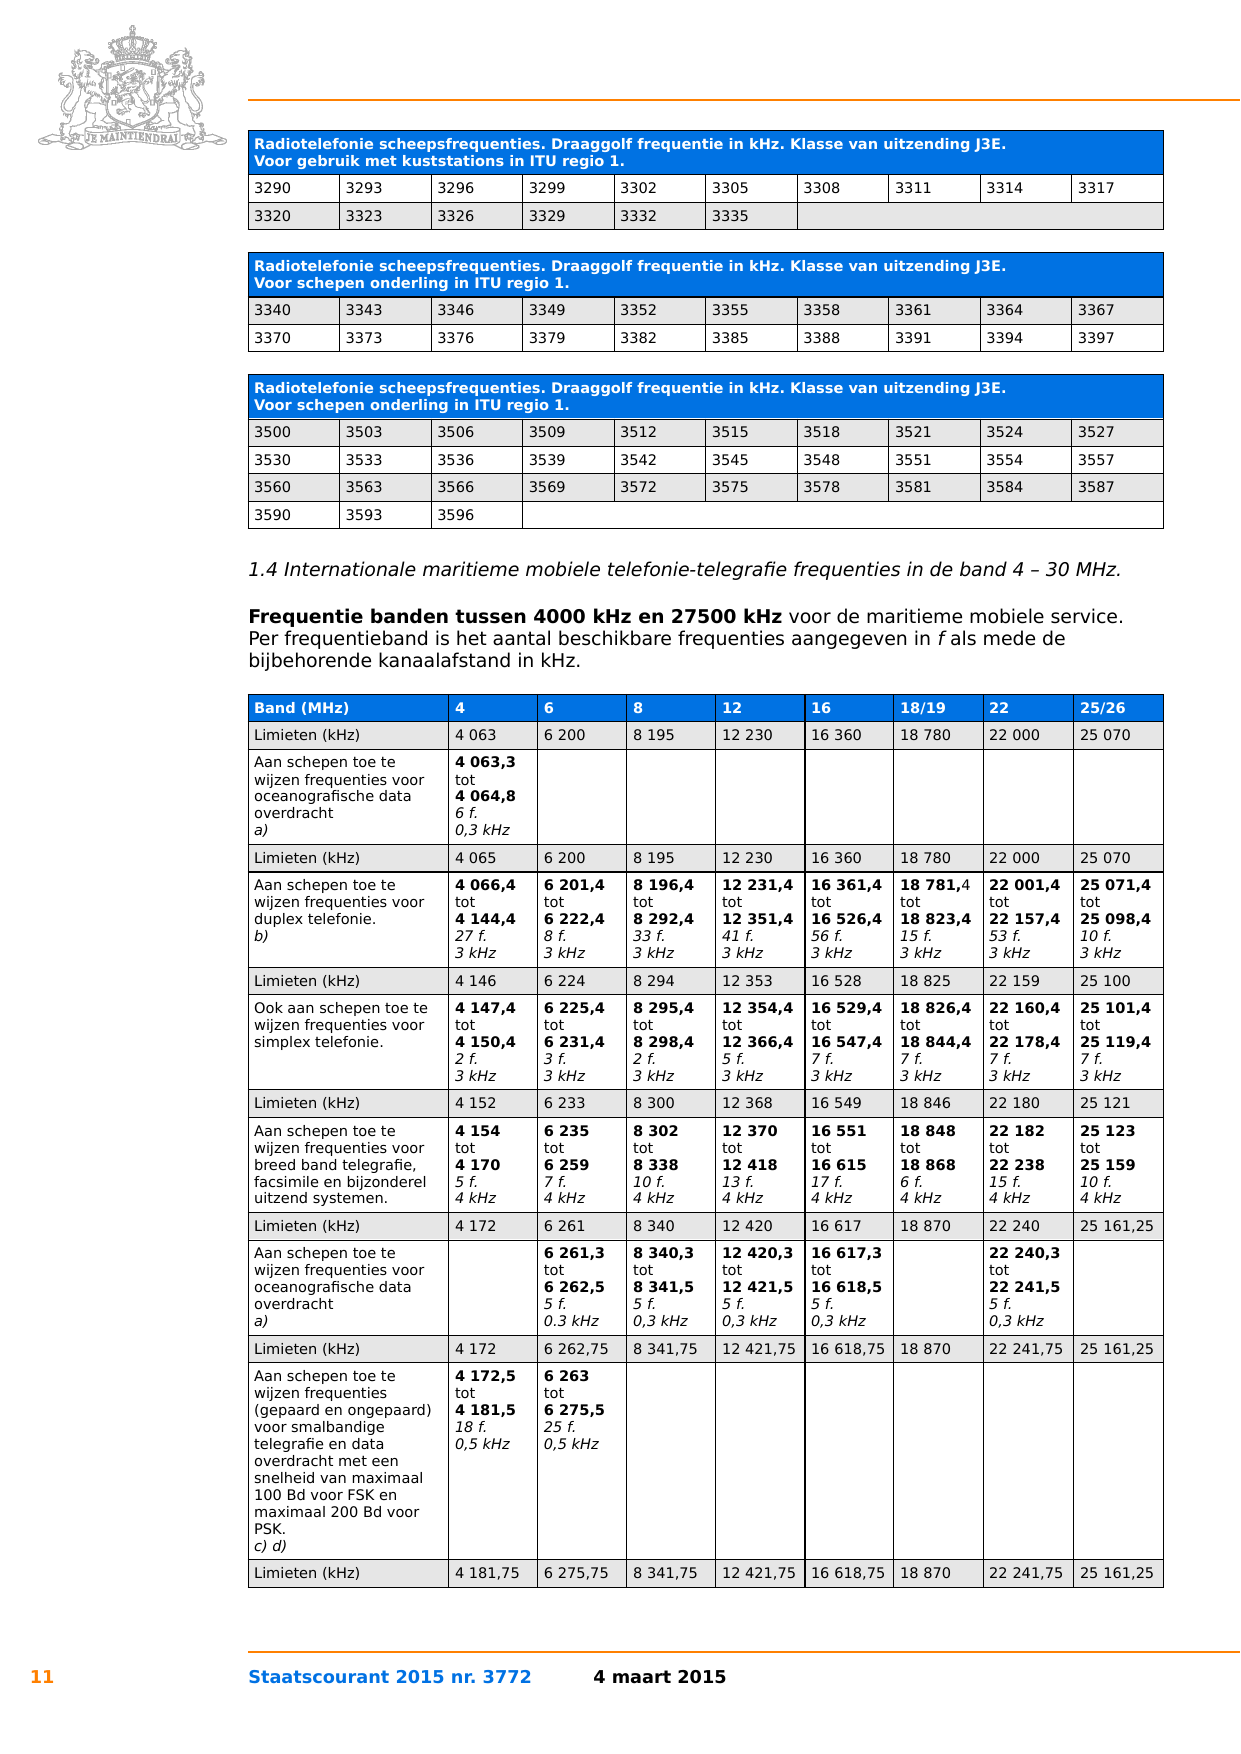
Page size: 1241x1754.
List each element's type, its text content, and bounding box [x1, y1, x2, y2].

table_cell 3397 [1072, 325, 1163, 351]
table_cell 22 241,75 [984, 1336, 1073, 1362]
table_cell Aan schepen toe te wijzen frequenties (gepaard en ongepaard) voor smalbandige telegrafie en data overdracht met een snelheid van maximaal 100 Bd voor FSK en maximaal 200 Bd voor PSK. c) d) [249, 1363, 448, 1559]
table_cell 4 172,5 tot 4 181,5 18 f. 0,5 kHz [449, 1363, 537, 1559]
table_cell 3355 [706, 298, 797, 324]
table_cell 3346 [432, 298, 522, 324]
table_cell 3388 [798, 325, 888, 351]
table_cell 3358 [798, 298, 888, 324]
table_cell 3551 [889, 447, 980, 473]
table_cell 22 182 tot 22 238 15 f. 4 kHz [984, 1118, 1073, 1212]
table_cell 6 235 tot 6 259 7 f. 4 kHz [538, 1118, 626, 1212]
table_cell 18 846 [894, 1090, 983, 1117]
table_cell Aan schepen toe te wijzen frequenties voor oceanografische data overdracht a) [249, 1241, 448, 1335]
table_cell 3296 [432, 175, 522, 202]
table_cell 16 528 [806, 968, 893, 994]
table_cell 18 870 [894, 1213, 983, 1239]
table_cell 3382 [615, 325, 705, 351]
table_cell 6 225,4 tot 6 231,4 3 f. 3 kHz [538, 995, 626, 1089]
table_cell 6 201,4 tot 6 222,4 8 f. 3 kHz [538, 873, 626, 967]
table_cell 12 370 tot 12 418 13 f. 4 kHz [716, 1118, 804, 1212]
table_cell 4 063,3 tot 4 064,8 6 f. 0,3 kHz [449, 750, 537, 844]
table_cell 16 551 tot 16 615 17 f. 4 kHz [806, 1118, 893, 1212]
table_cell 22 001,4 tot 22 157,4 53 f. 3 kHz [984, 873, 1073, 967]
table_cell 3314 [981, 175, 1071, 202]
table_cell 3385 [706, 325, 797, 351]
table_cell [1074, 1363, 1163, 1559]
table_cell 6 200 [538, 845, 626, 871]
table_cell 3575 [706, 474, 797, 501]
table_cell 3332 [615, 203, 705, 229]
table_cell 3379 [523, 325, 614, 351]
table_cell 3557 [1072, 447, 1163, 473]
table_cell 3518 [798, 420, 888, 446]
table_cell Limieten (kHz) [249, 1213, 448, 1239]
table_cell 3593 [340, 502, 431, 528]
table_cell 3521 [889, 420, 980, 446]
table_cell 3536 [432, 447, 522, 473]
table_cell [716, 1363, 804, 1559]
table_cell 3524 [981, 420, 1071, 446]
table_cell 8 341,75 [627, 1560, 715, 1587]
table_cell 3533 [340, 447, 431, 473]
table_cell [538, 750, 626, 844]
table_cell [627, 750, 715, 844]
table_cell Limieten (kHz) [249, 722, 448, 749]
table_cell Limieten (kHz) [249, 845, 448, 871]
table_cell 22 000 [984, 722, 1073, 749]
table_cell 3293 [340, 175, 431, 202]
table_cell 3317 [1072, 175, 1163, 202]
table_header Radiotelefonie scheepsfrequenties. Draaggolf frequentie in kHz. Klasse van uitzending J3E. Voor gebruik met kuststations in ITU regio 1. [249, 131, 1163, 174]
table_header 4 [449, 695, 537, 721]
table_cell 3581 [889, 474, 980, 501]
table_cell 3560 [249, 474, 339, 501]
table_cell [449, 1241, 537, 1335]
text Per frequentieband is het aantal beschikbare frequenties aangegeven in f als mede de bijbehorende kanaalafstand in kHz. [248, 628, 1163, 672]
table_cell 3512 [615, 420, 705, 446]
table_cell 3548 [798, 447, 888, 473]
table_cell 25 071,4 tot 25 098,4 10 f. 3 kHz [1074, 873, 1163, 967]
table_header 16 [806, 695, 893, 721]
table_cell [984, 1363, 1073, 1559]
table_cell 8 295,4 tot 8 298,4 2 f. 3 kHz [627, 995, 715, 1089]
table_cell 12 420,3 tot 12 421,5 5 f. 0,3 kHz [716, 1241, 804, 1335]
table_cell Limieten (kHz) [249, 968, 448, 994]
table_header Band (MHz) [249, 695, 448, 721]
table_cell 22 000 [984, 845, 1073, 871]
table_cell 6 262,75 [538, 1336, 626, 1362]
table_cell 25 123 tot 25 159 10 f. 4 kHz [1074, 1118, 1163, 1212]
table_cell 16 361,4 tot 16 526,4 56 f. 3 kHz [806, 873, 893, 967]
table_cell [984, 750, 1073, 844]
table_cell 3500 [249, 420, 339, 446]
table_cell 3299 [523, 175, 614, 202]
table_cell 12 230 [716, 722, 804, 749]
table_cell 3302 [615, 175, 705, 202]
table_cell 4 147,4 tot 4 150,4 2 f. 3 kHz [449, 995, 537, 1089]
table_cell 12 354,4 tot 12 366,4 5 f. 3 kHz [716, 995, 804, 1089]
table_cell 3329 [523, 203, 614, 229]
table_cell 25 161,25 [1074, 1336, 1163, 1362]
picture [38, 25, 227, 150]
table_cell 18 780 [894, 722, 983, 749]
table_cell 3542 [615, 447, 705, 473]
table_cell 8 294 [627, 968, 715, 994]
table_cell [627, 1363, 715, 1559]
table_cell 3572 [615, 474, 705, 501]
table_cell 3515 [706, 420, 797, 446]
table_cell 16 549 [806, 1090, 893, 1117]
table_cell 8 340,3 tot 8 341,5 5 f. 0,3 kHz [627, 1241, 715, 1335]
table_cell Aan schepen toe te wijzen frequenties voor oceanografische data overdracht a) [249, 750, 448, 844]
table_cell 3584 [981, 474, 1071, 501]
table_header 22 [984, 695, 1073, 721]
table_header Radiotelefonie scheepsfrequenties. Draaggolf frequentie in kHz. Klasse van uitzending J3E. Voor schepen onderling in ITU regio 1. [249, 253, 1163, 296]
table_cell 4 172 [449, 1213, 537, 1239]
table_cell 16 360 [806, 722, 893, 749]
table_cell Limieten (kHz) [249, 1090, 448, 1117]
table_cell 3563 [340, 474, 431, 501]
table_cell 3527 [1072, 420, 1163, 446]
table_cell 8 300 [627, 1090, 715, 1117]
table_header 8 [627, 695, 715, 721]
table_cell 4 063 [449, 722, 537, 749]
table_cell 25 101,4 tot 25 119,4 7 f. 3 kHz [1074, 995, 1163, 1089]
table_cell 22 241,75 [984, 1560, 1073, 1587]
table_cell 3539 [523, 447, 614, 473]
table_cell 3373 [340, 325, 431, 351]
table_cell 18 780 [894, 845, 983, 871]
table_cell 25 100 [1074, 968, 1163, 994]
table_cell Aan schepen toe te wijzen frequenties voor breed band telegrafie, facsimile en bijzonderel uitzend systemen. [249, 1118, 448, 1212]
table_cell 3506 [432, 420, 522, 446]
table_cell 16 529,4 tot 16 547,4 7 f. 3 kHz [806, 995, 893, 1089]
table_cell 4 181,75 [449, 1560, 537, 1587]
table_cell 6 224 [538, 968, 626, 994]
table_cell 3503 [340, 420, 431, 446]
table_cell 6 233 [538, 1090, 626, 1117]
table_cell 12 231,4 tot 12 351,4 41 f. 3 kHz [716, 873, 804, 967]
table_cell 4 065 [449, 845, 537, 871]
table_cell [894, 1241, 983, 1335]
table_cell 12 421,75 [716, 1336, 804, 1362]
table_cell 6 263 tot 6 275,5 25 f. 0,5 kHz [538, 1363, 626, 1559]
table_cell Limieten (kHz) [249, 1336, 448, 1362]
table_cell Ook aan schepen toe te wijzen frequenties voor simplex telefonie. [249, 995, 448, 1089]
table_cell 6 261 [538, 1213, 626, 1239]
table_cell 3370 [249, 325, 339, 351]
table_cell 8 302 tot 8 338 10 f. 4 kHz [627, 1118, 715, 1212]
table_cell 3335 [706, 203, 797, 229]
table_cell 3305 [706, 175, 797, 202]
table_cell 12 368 [716, 1090, 804, 1117]
table_cell 3587 [1072, 474, 1163, 501]
table_cell 6 275,75 [538, 1560, 626, 1587]
table_cell 3326 [432, 203, 522, 229]
table_cell 3566 [432, 474, 522, 501]
table_header 12 [716, 695, 804, 721]
table_cell 12 421,75 [716, 1560, 804, 1587]
table_cell 25 121 [1074, 1090, 1163, 1117]
table_header 18/19 [894, 695, 983, 721]
table_cell [894, 1363, 983, 1559]
table_cell 3361 [889, 298, 980, 324]
table_cell 22 240,3 tot 22 241,5 5 f. 0,3 kHz [984, 1241, 1073, 1335]
table_cell 18 781,4 tot 18 823,4 15 f. 3 kHz [894, 873, 983, 967]
table_cell 3367 [1072, 298, 1163, 324]
table_cell 3349 [523, 298, 614, 324]
table_cell 22 180 [984, 1090, 1073, 1117]
table_cell 3323 [340, 203, 431, 229]
table_cell 16 360 [806, 845, 893, 871]
table_cell 4 172 [449, 1336, 537, 1362]
table_header 6 [538, 695, 626, 721]
table_cell 8 195 [627, 845, 715, 871]
table_cell 3554 [981, 447, 1071, 473]
table_cell 3391 [889, 325, 980, 351]
text Frequentie banden tussen 4000 kHz en 27500 kHz voor de maritieme mobiele service. [248, 606, 1163, 628]
table_cell 25 070 [1074, 722, 1163, 749]
table_cell Limieten (kHz) [249, 1560, 448, 1587]
table_cell 3343 [340, 298, 431, 324]
table_cell [523, 502, 1163, 528]
table_cell 16 618,75 [806, 1560, 893, 1587]
table_cell 4 152 [449, 1090, 537, 1117]
table_cell 3530 [249, 447, 339, 473]
table_cell 6 261,3 tot 6 262,5 5 f. 0.3 kHz [538, 1241, 626, 1335]
table_cell [1074, 750, 1163, 844]
table_cell 3578 [798, 474, 888, 501]
table_cell [894, 750, 983, 844]
table_cell 8 340 [627, 1213, 715, 1239]
table_cell 18 870 [894, 1560, 983, 1587]
table_cell 18 826,4 tot 18 844,4 7 f. 3 kHz [894, 995, 983, 1089]
table_cell 3376 [432, 325, 522, 351]
table_header 25/26 [1074, 695, 1163, 721]
table_cell 25 070 [1074, 845, 1163, 871]
table_cell 25 161,25 [1074, 1560, 1163, 1587]
table_cell 3364 [981, 298, 1071, 324]
table_cell 18 848 tot 18 868 6 f. 4 kHz [894, 1118, 983, 1212]
table_cell 3340 [249, 298, 339, 324]
table_cell 3311 [889, 175, 980, 202]
table_cell 3320 [249, 203, 339, 229]
table_cell 12 353 [716, 968, 804, 994]
table_cell 16 617 [806, 1213, 893, 1239]
table_cell 3290 [249, 175, 339, 202]
table_cell 12 230 [716, 845, 804, 871]
table_cell [1074, 1241, 1163, 1335]
table_cell 16 618,75 [806, 1336, 893, 1362]
table_cell 3545 [706, 447, 797, 473]
table_cell 8 195 [627, 722, 715, 749]
table_cell 3569 [523, 474, 614, 501]
table_cell [806, 1363, 893, 1559]
table_cell 12 420 [716, 1213, 804, 1239]
table_cell [798, 203, 1163, 229]
table_cell 25 161,25 [1074, 1213, 1163, 1239]
table_cell 3590 [249, 502, 339, 528]
table_cell 4 154 tot 4 170 5 f. 4 kHz [449, 1118, 537, 1212]
table_cell 22 159 [984, 968, 1073, 994]
table_cell 3394 [981, 325, 1071, 351]
table_cell 18 870 [894, 1336, 983, 1362]
table_cell 8 196,4 tot 8 292,4 33 f. 3 kHz [627, 873, 715, 967]
table_cell 18 825 [894, 968, 983, 994]
table_cell 4 146 [449, 968, 537, 994]
table_header Radiotelefonie scheepsfrequenties. Draaggolf frequentie in kHz. Klasse van uitzending J3E. Voor schepen onderling in ITU regio 1. [249, 375, 1163, 418]
table_cell 3352 [615, 298, 705, 324]
table_cell 3596 [432, 502, 522, 528]
table_cell 22 240 [984, 1213, 1073, 1239]
table_cell Aan schepen toe te wijzen frequenties voor duplex telefonie. b) [249, 873, 448, 967]
table_cell 4 066,4 tot 4 144,4 27 f. 3 kHz [449, 873, 537, 967]
subtitle 1.4 Internationale maritieme mobiele telefonie-telegrafie frequenties in de band 4 – 30 MHz. [248, 559, 1163, 581]
table_cell 3308 [798, 175, 888, 202]
table_cell [806, 750, 893, 844]
table_cell 6 200 [538, 722, 626, 749]
table_cell 22 160,4 tot 22 178,4 7 f. 3 kHz [984, 995, 1073, 1089]
table_cell 8 341,75 [627, 1336, 715, 1362]
table_cell 16 617,3 tot 16 618,5 5 f. 0,3 kHz [806, 1241, 893, 1335]
table_cell [716, 750, 804, 844]
table_cell 3509 [523, 420, 614, 446]
